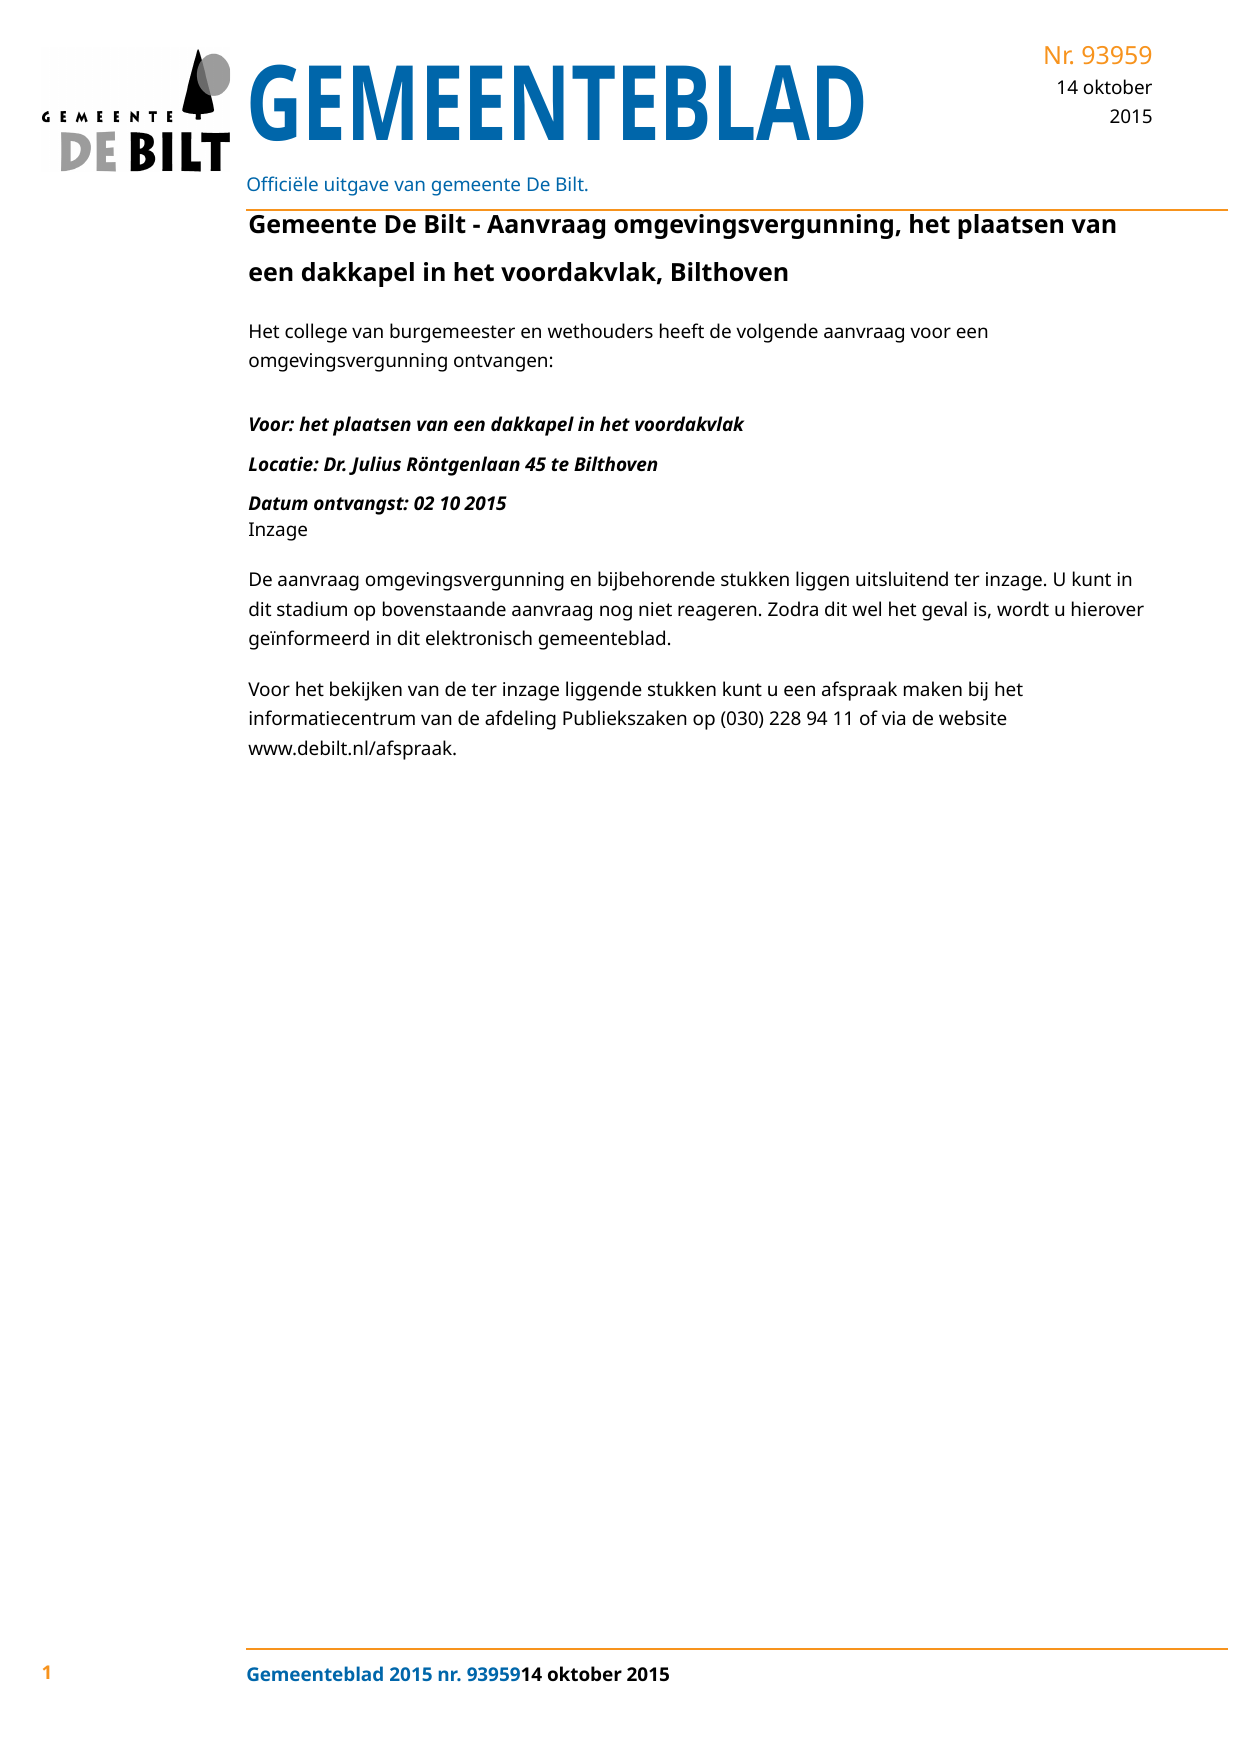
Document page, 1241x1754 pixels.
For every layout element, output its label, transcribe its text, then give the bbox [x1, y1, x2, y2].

text Gemeente De Bilt - Aanvraag omgevingsvergunning, het plaatsen van een dakkapel in het voordakvlak, Bilthoven [248, 211, 1152, 288]
text Het college van burgemeester en wethouders heeft de volgende aanvraag voor een omgevingsvergunning ontvangen: [248, 318, 1152, 373]
text Locatie: Dr. Julius Röntgenlaan 45 te Bilthoven [248, 451, 1152, 476]
text Inzage [248, 516, 1152, 541]
picture [41, 47, 231, 172]
text Voor het bekijken van de ter inzage liggende stukken kunt u een afspraak maken bij het informatiecentrum van de afdeling Publiekszaken op (030) 228 94 11 of via de website www.debilt.nl/afspraak. [248, 676, 1152, 761]
text Datum ontvangst: 02 10 2015 [248, 490, 1152, 516]
text De aanvraag omgevingsvergunning en bijbehorende stukken liggen uitsluitend ter inzage. U kunt in dit stadium op bovenstaande aanvraag nog niet reageren. Zodra dit wel het geval is, wordt u hierover geïnformeerd in dit elektronisch gemeenteblad. [248, 566, 1152, 651]
text Voor: het plaatsen van een dakkapel in het voordakvlak [248, 411, 1152, 437]
